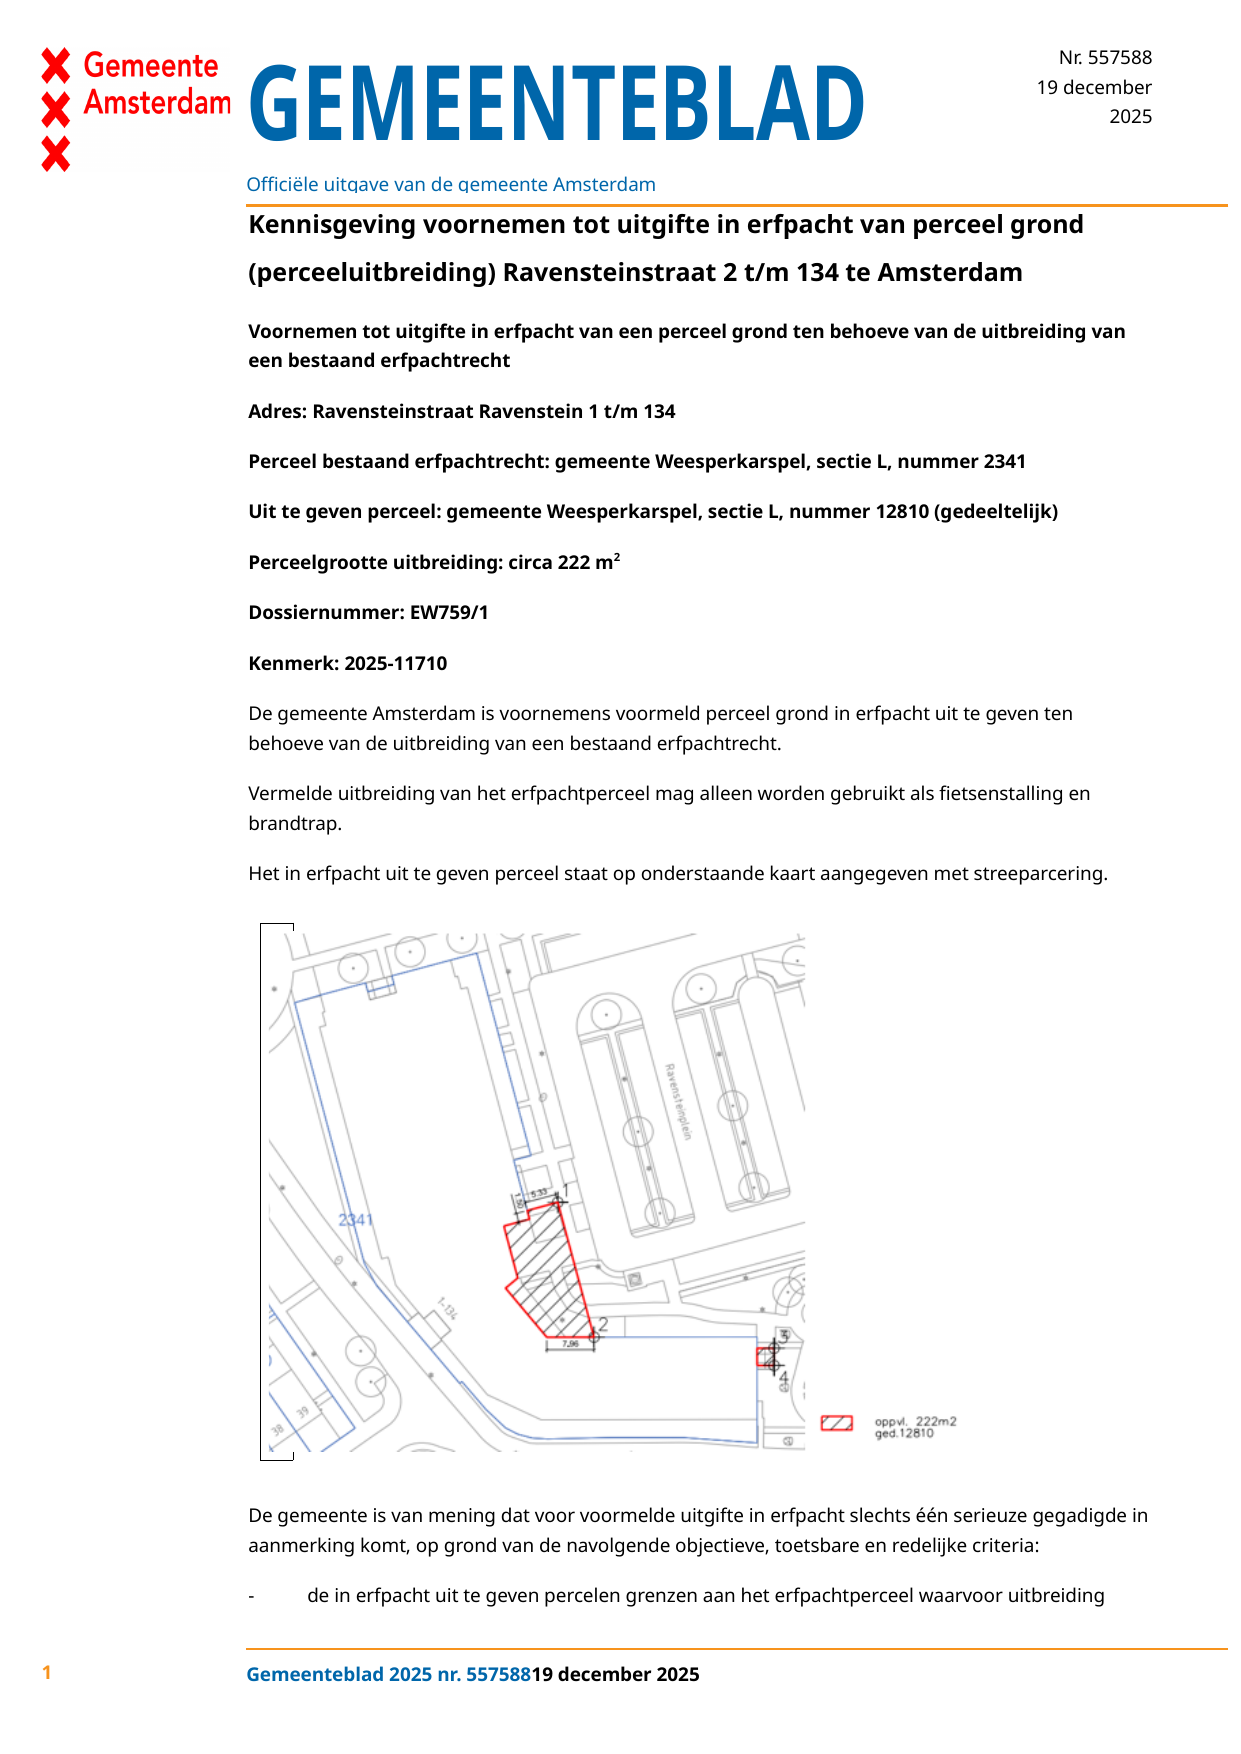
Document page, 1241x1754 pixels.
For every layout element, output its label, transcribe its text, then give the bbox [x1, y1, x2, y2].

text Adres: Ravensteinstraat Ravenstein 1 t/m 134 [248, 398, 1152, 424]
text Perceel bestaand erfpachtrecht: gemeente Weesperkarspel, sectie L, nummer 2341 [248, 448, 1152, 474]
text Perceelgrootte uitbreiding: circa 222 m2 [248, 549, 1152, 575]
text De gemeente Amsterdam is voornemens voormeld perceel grond in erfpacht uit te geven ten behoeve van de uitbreiding van een bestaand erfpachtrecht. [248, 700, 1152, 756]
list de in erfpacht uit te geven percelen grenzen aan het erfpachtperceel waarvoor uitbreiding [248, 1582, 1152, 1608]
picture [41, 47, 231, 172]
text Dossiernummer: EW759/1 [248, 599, 1152, 625]
text Uit te geven perceel: gemeente Weesperkarspel, sectie L, nummer 12810 (gedeeltelijk) [248, 499, 1152, 524]
text Kenmerk: 2025-11710 [248, 650, 1152, 676]
picture [268, 931, 978, 1452]
text Vermelde uitbreiding van het erfpachtperceel mag alleen worden gebruikt als fietsenstalling en brandtrap. [248, 780, 1152, 836]
text Kennisgeving voornemen tot uitgifte in erfpacht van perceel grond (perceeluitbreiding) Ravensteinstraat 2 t/m 134 te Amsterdam [248, 207, 1152, 288]
text Het in erfpacht uit te geven perceel staat op onderstaande kaart aangegeven met streeparcering. [248, 860, 1152, 886]
text Voornemen tot uitgifte in erfpacht van een perceel grond ten behoeve van de uitbreiding van een bestaand erfpachtrecht [248, 318, 1152, 373]
text De gemeente is van mening dat voor voormelde uitgifte in erfpacht slechts één serieuze gegadigde in aanmerking komt, op grond van de navolgende objectieve, toetsbare en redelijke criteria: [248, 1502, 1152, 1558]
